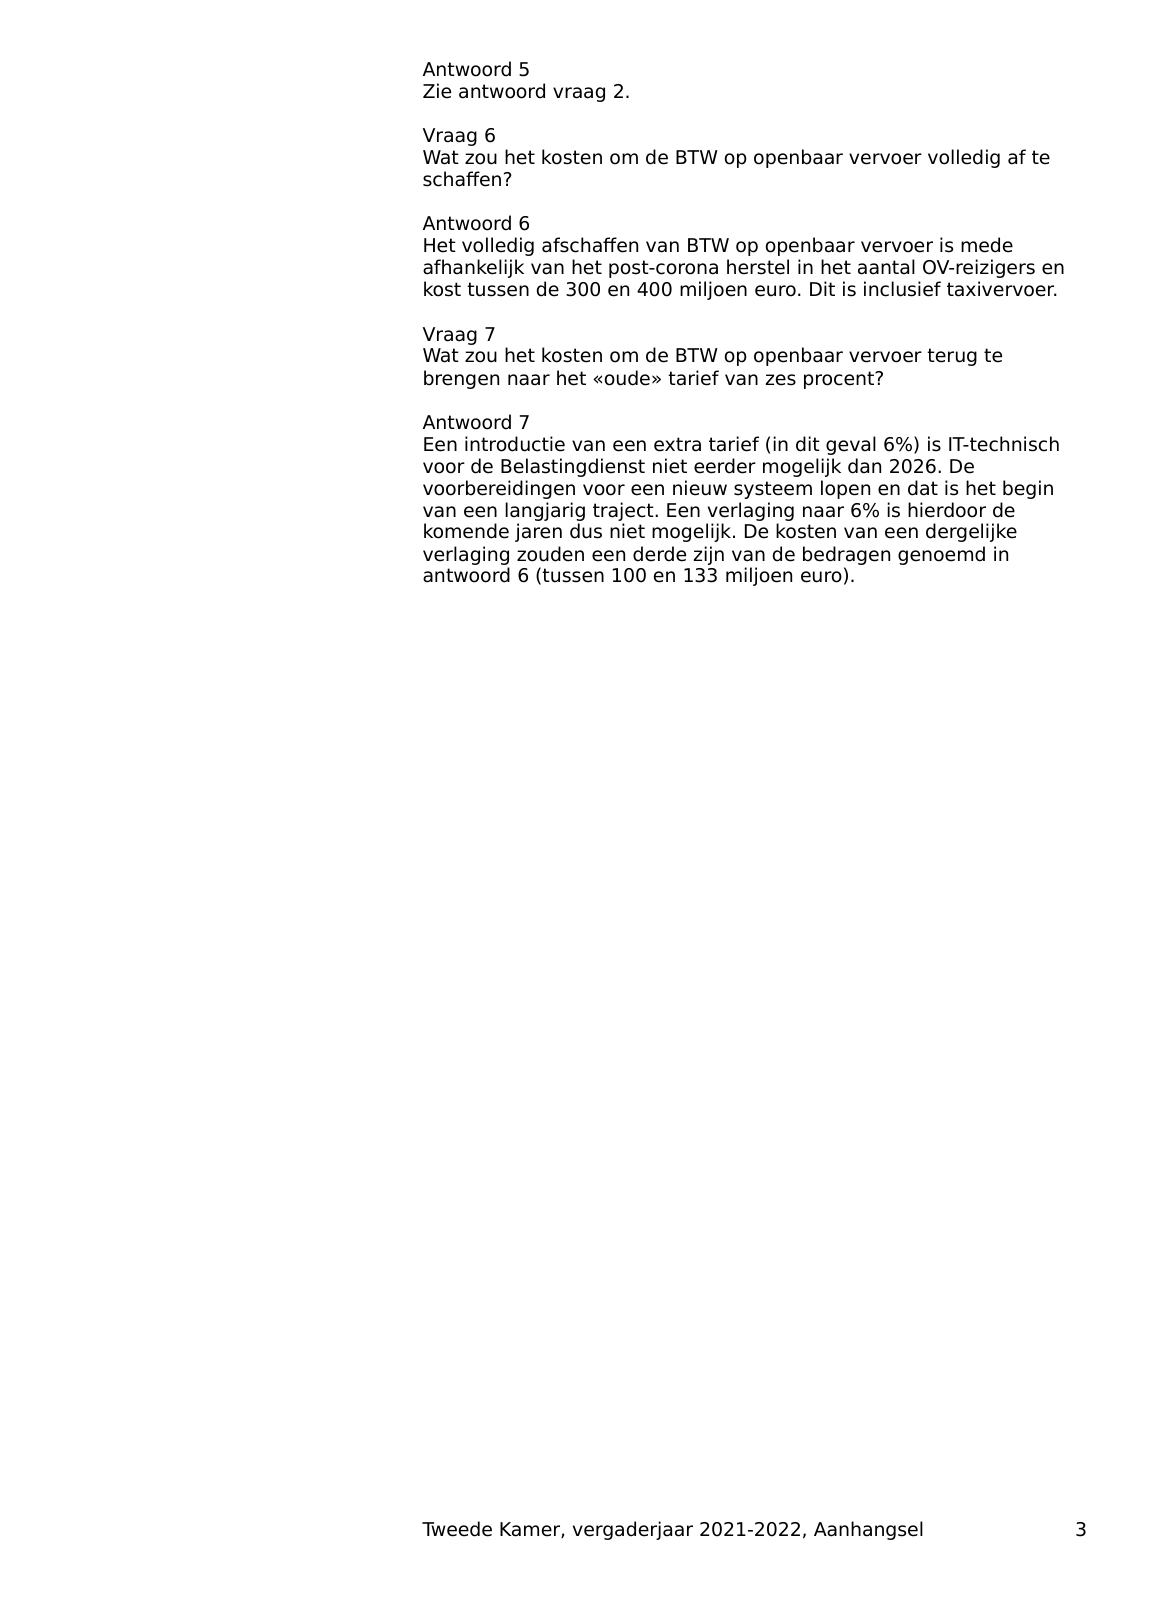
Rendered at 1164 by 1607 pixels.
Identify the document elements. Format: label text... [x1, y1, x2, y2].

text Een introductie van een extra tarief (in dit geval 6%) is IT-technisch voor de Belastingdienst niet eerder mogelijk dan 2026. De voorbereidingen voor een nieuw systeem lopen en dat is het begin van een langjarig traject. Een verlaging naar 6% is hierdoor de komende jaren dus niet mogelijk. De kosten van een dergelijke verlaging zouden een derde zijn van de bedragen genoemd in antwoord 6 (tussen 100 en 133 miljoen euro). [422, 433, 1087, 587]
text Antwoord 5 [422, 59, 1087, 81]
text Antwoord 6 [422, 213, 1087, 235]
text Antwoord 7 [422, 412, 1087, 433]
text Wat zou het kosten om de BTW op openbaar vervoer terug te brengen naar het «oude» tarief van zes procent? [422, 345, 1087, 389]
text Wat zou het kosten om de BTW op openbaar vervoer volledig af te schaffen? [422, 147, 1087, 191]
text Zie antwoord vraag 2. [422, 81, 1087, 103]
text Vraag 6 [422, 125, 1087, 147]
text Vraag 7 [422, 323, 1087, 345]
text Het volledig afschaffen van BTW op openbaar vervoer is mede afhankelijk van het post-corona herstel in het aantal OV-reizigers en kost tussen de 300 en 400 miljoen euro. Dit is inclusief taxivervoer. [422, 235, 1087, 301]
